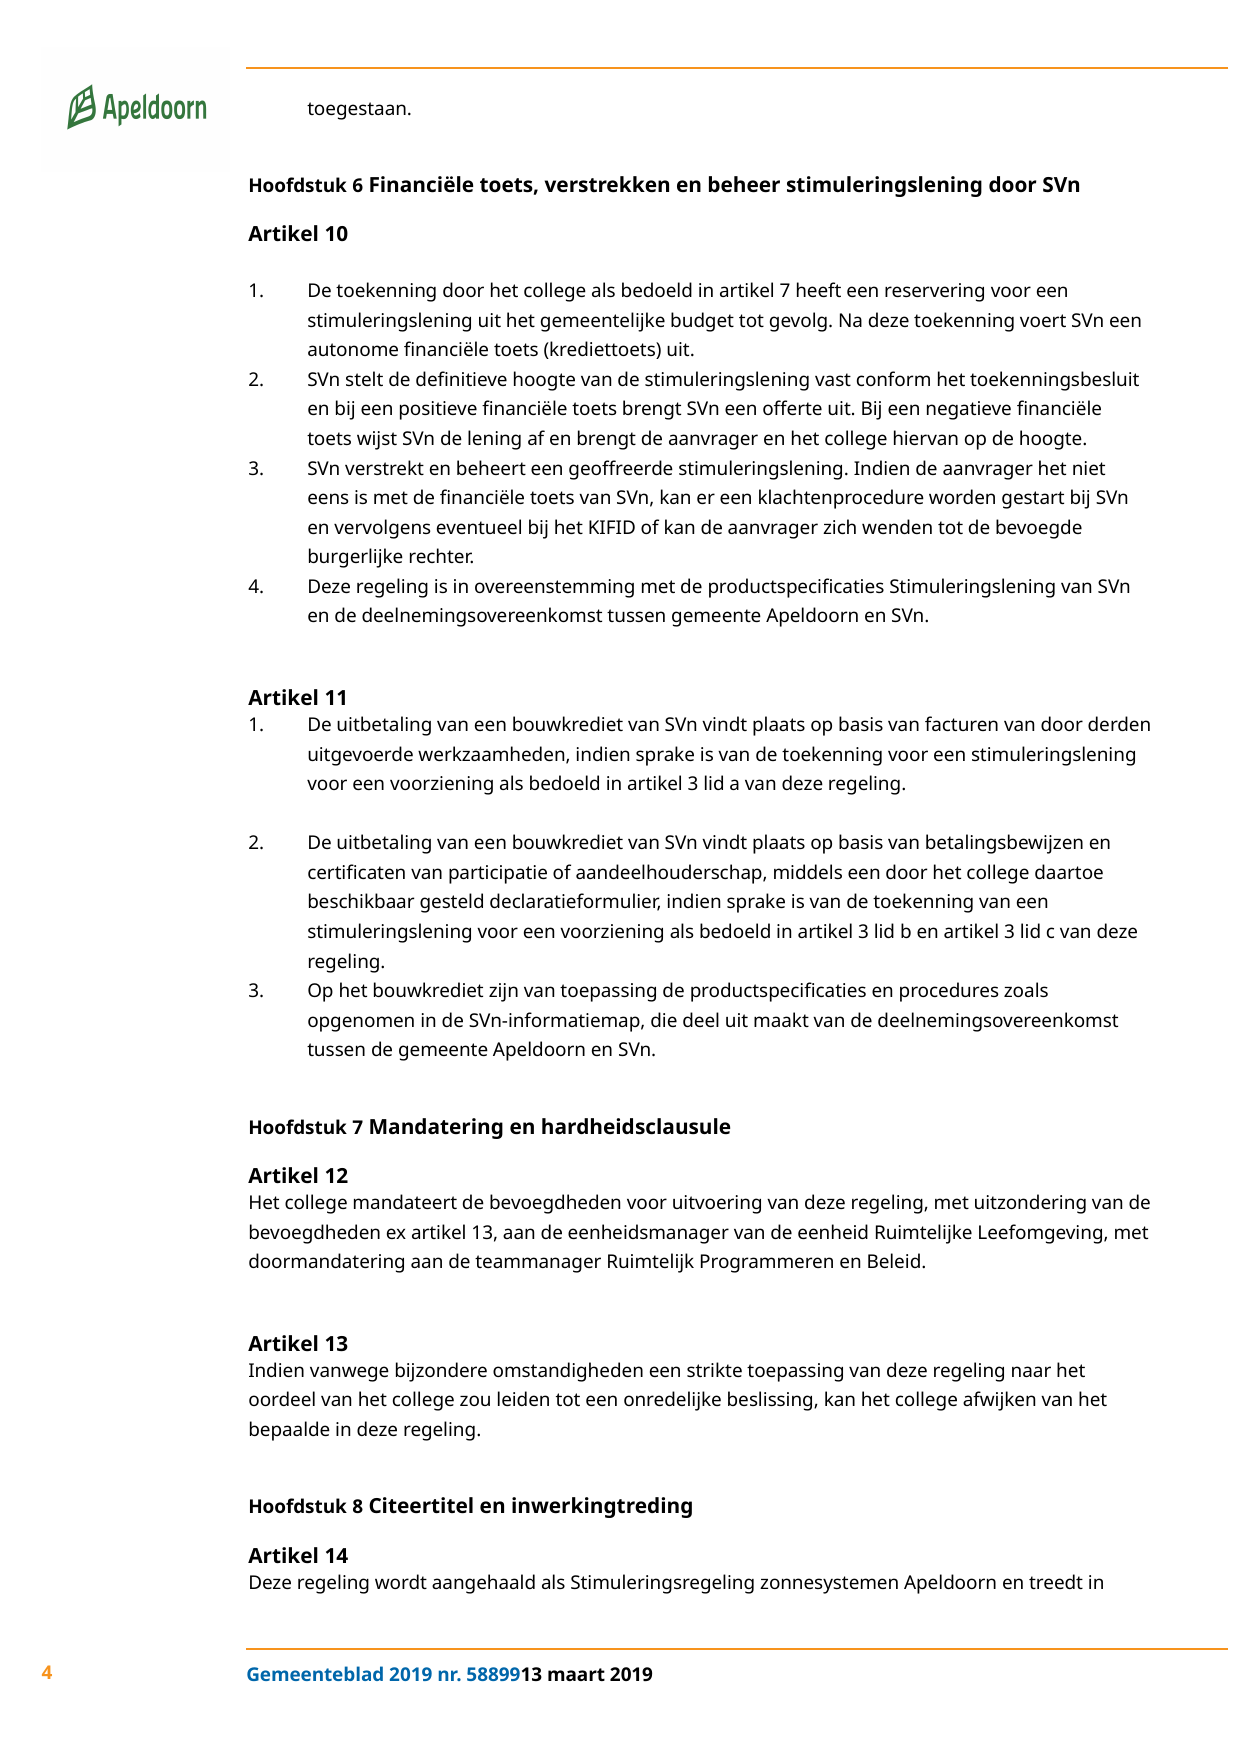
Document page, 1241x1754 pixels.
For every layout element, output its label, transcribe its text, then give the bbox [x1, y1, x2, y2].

picture [41, 47, 231, 172]
list De uitbetaling van een bouwkrediet van SVn vindt plaats op basis van facturen van door derden uitgevoerde werkzaamheden, indien sprake is van de toekenning voor een stimuleringslening voor een voorziening als bedoeld in artikel 3 lid a van deze regeling. [248, 711, 1152, 796]
list toegestaan. [248, 95, 1152, 121]
text Hoofdstuk 6 Financiële toets, verstrekken en beheer stimuleringslening door SVn [248, 170, 1152, 198]
list Deze regeling is in overeenstemming met de productspecificaties Stimuleringslening van SVn en de deelnemingsovereenkomst tussen gemeente Apeldoorn en SVn. [248, 573, 1152, 628]
text Artikel 12 [248, 1161, 1152, 1189]
list SVn verstrekt en beheert een geoffreerde stimuleringslening. Indien de aanvrager het niet eens is met de financiële toets van SVn, kan er een klachtenprocedure worden gestart bij SVn en vervolgens eventueel bij het KIFID of kan de aanvrager zich wenden tot de bevoegde burgerlijke rechter. [248, 455, 1152, 569]
list SVn stelt de definitieve hoogte van de stimuleringslening vast conform het toekenningsbesluit en bij een positieve financiële toets brengt SVn een offerte uit. Bij een negatieve financiële toets wijst SVn de lening af en brengt de aanvrager en het college hiervan op de hoogte. [248, 366, 1152, 451]
text Artikel 11 [248, 683, 1152, 711]
text Hoofdstuk 7 Mandatering en hardheidsclausule [248, 1112, 1152, 1140]
text Hoofdstuk 8 Citeertitel en inwerkingtreding [248, 1491, 1152, 1520]
text Deze regeling wordt aangehaald als Stimuleringsregeling zonnesystemen Apeldoorn en treedt in [248, 1569, 1152, 1595]
list Op het bouwkrediet zijn van toepassing de productspecificaties en procedures zoals opgenomen in de SVn-informatiemap, die deel uit maakt van de deelnemingsovereenkomst tussen de gemeente Apeldoorn en SVn. [248, 977, 1152, 1062]
text Artikel 13 [248, 1329, 1152, 1357]
text Artikel 14 [248, 1541, 1152, 1569]
text Het college mandateert de bevoegdheden voor uitvoering van deze regeling, met uitzondering van de bevoegdheden ex artikel 13, aan de eenheidsmanager van de eenheid Ruimtelijke Leefomgeving, met doormandatering aan de teammanager Ruimtelijk Programmeren en Beleid. [248, 1189, 1152, 1274]
text Artikel 10 [248, 219, 1152, 248]
list De uitbetaling van een bouwkrediet van SVn vindt plaats op basis van betalingsbewijzen en certificaten van participatie of aandeelhouderschap, middels een door het college daartoe beschikbaar gesteld declaratieformulier, indien sprake is van de toekenning van een stimuleringslening voor een voorziening als bedoeld in artikel 3 lid b en artikel 3 lid c van deze regeling. [248, 829, 1152, 973]
list De toekenning door het college als bedoeld in artikel 7 heeft een reservering voor een stimuleringslening uit het gemeentelijke budget tot gevolg. Na deze toekenning voert SVn een autonome financiële toets (krediettoets) uit. [248, 277, 1152, 362]
text Indien vanwege bijzondere omstandigheden een strikte toepassing van deze regeling naar het oordeel van het college zou leiden tot een onredelijke beslissing, kan het college afwijken van het bepaalde in deze regeling. [248, 1357, 1152, 1442]
